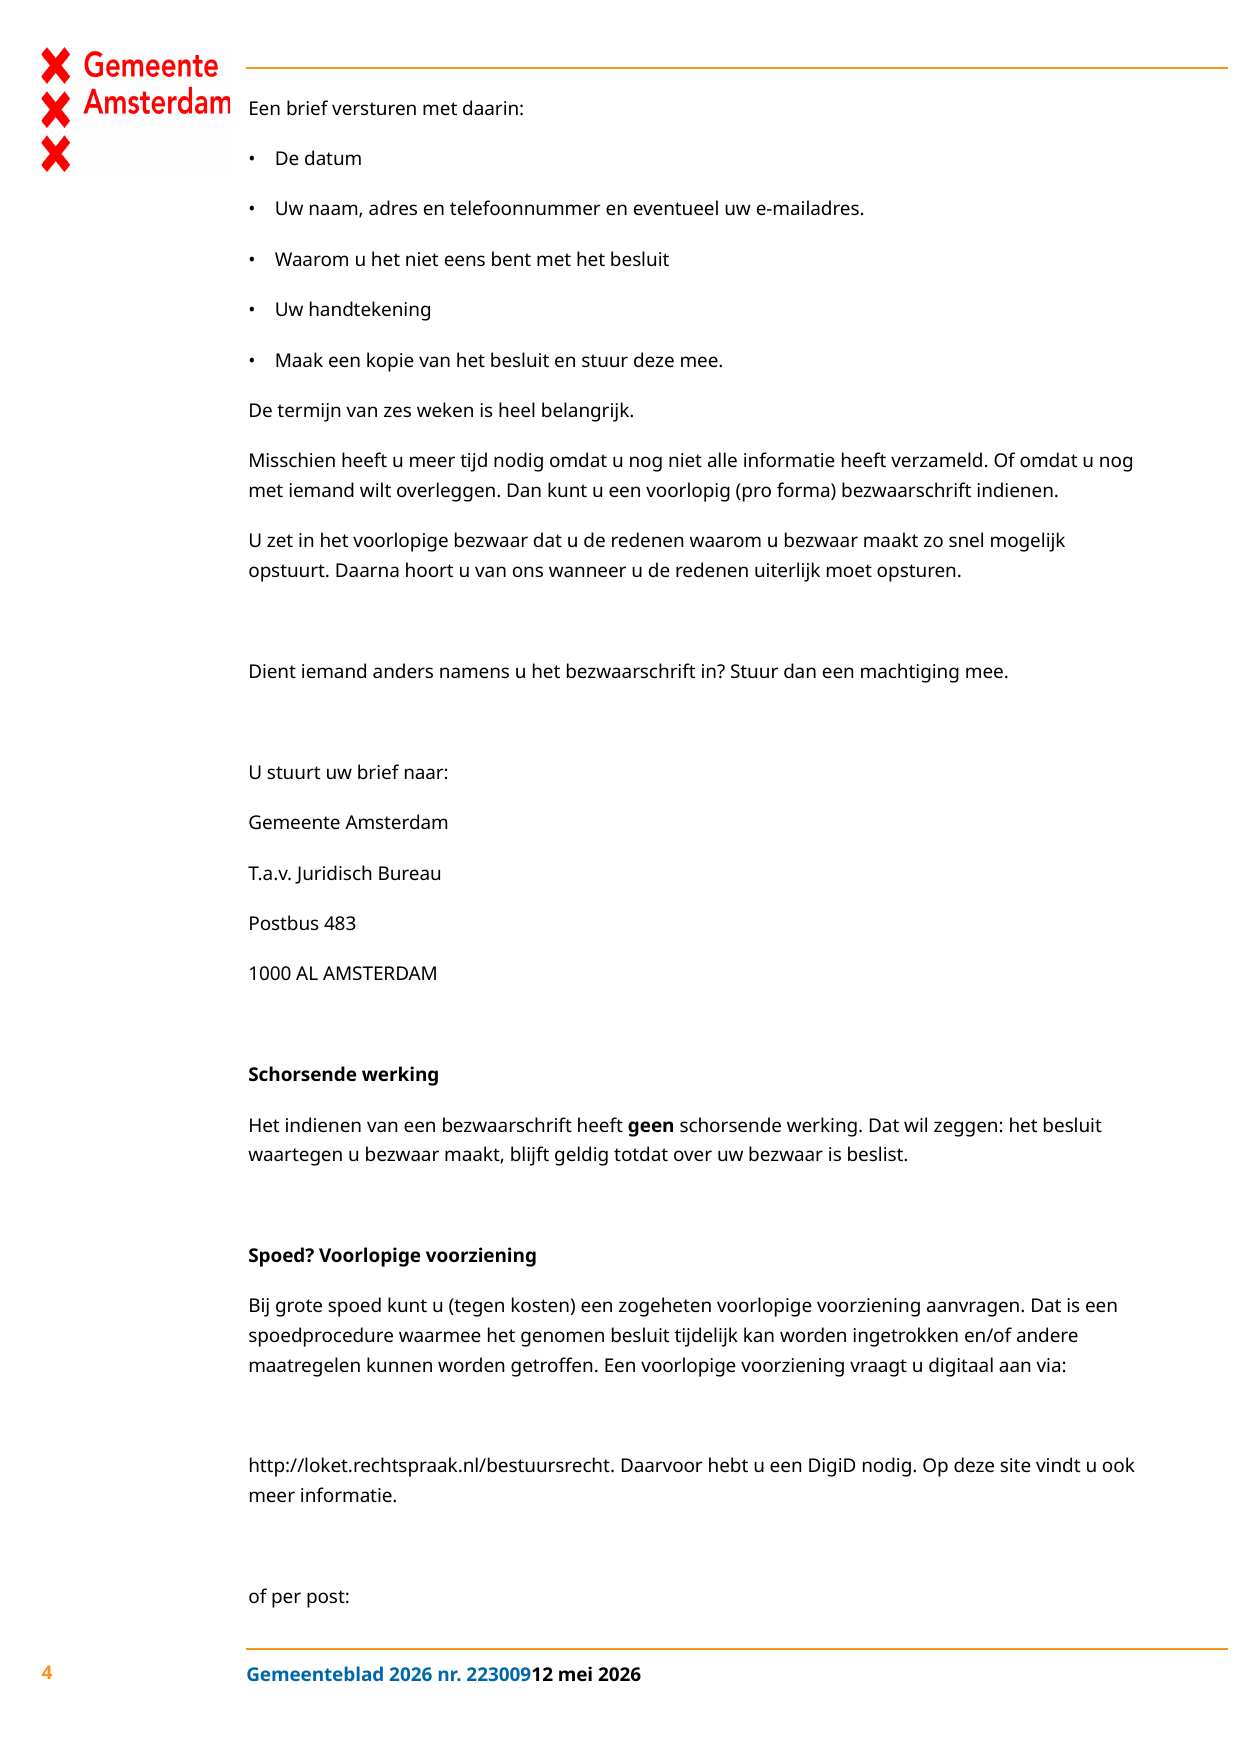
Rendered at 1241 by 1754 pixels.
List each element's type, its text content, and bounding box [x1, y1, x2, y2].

text • Uw naam, adres en telefoonnummer en eventueel uw e-mailadres. [248, 196, 1152, 221]
text Misschien heeft u meer tijd nodig omdat u nog niet alle informatie heeft verzameld. Of omdat u nog met iemand wilt overleggen. Dan kunt u een voorlopig (pro forma) bezwaarschrift indienen. [248, 448, 1152, 503]
text 1000 AL AMSTERDAM [248, 961, 1152, 986]
text of per post: [248, 1583, 1152, 1609]
text http://loket.rechtspraak.nl/bestuursrecht. Daarvoor hebt u een DigiD nodig. Op deze site vindt u ook meer informatie. [248, 1453, 1152, 1508]
text • Waarom u het niet eens bent met het besluit [248, 246, 1152, 272]
text Spoed? Voorlopige voorziening [248, 1242, 1152, 1268]
text • Uw handtekening [248, 296, 1152, 322]
text Gemeente Amsterdam [248, 809, 1152, 835]
text • De datum [248, 145, 1152, 171]
text • Maak een kopie van het besluit en stuur deze mee. [248, 347, 1152, 373]
text Schorsende werking [248, 1061, 1152, 1087]
text U stuurt uw brief naar: [248, 759, 1152, 785]
text Dient iemand anders namens u het bezwaarschrift in? Stuur dan een machtiging mee. [248, 658, 1152, 684]
text T.a.v. Juridisch Bureau [248, 860, 1152, 886]
text Het indienen van een bezwaarschrift heeft geen schorsende werking. Dat wil zeggen: het besluit waartegen u bezwaar maakt, blijft geldig totdat over uw bezwaar is beslist. [248, 1112, 1152, 1167]
text Een brief versturen met daarin: [248, 95, 1152, 121]
picture [41, 47, 231, 172]
text De termijn van zes weken is heel belangrijk. [248, 397, 1152, 423]
text Bij grote spoed kunt u (tegen kosten) een zogeheten voorlopige voorziening aanvragen. Dat is een spoedprocedure waarmee het genomen besluit tijdelijk kan worden ingetrokken en/of andere maatregelen kunnen worden getroffen. Een voorlopige voorziening vraagt u digitaal aan via: [248, 1293, 1152, 1378]
text Postbus 483 [248, 910, 1152, 936]
text U zet in het voorlopige bezwaar dat u de redenen waarom u bezwaar maakt zo snel mogelijk opstuurt. Daarna hoort u van ons wanneer u de redenen uiterlijk moet opsturen. [248, 528, 1152, 583]
